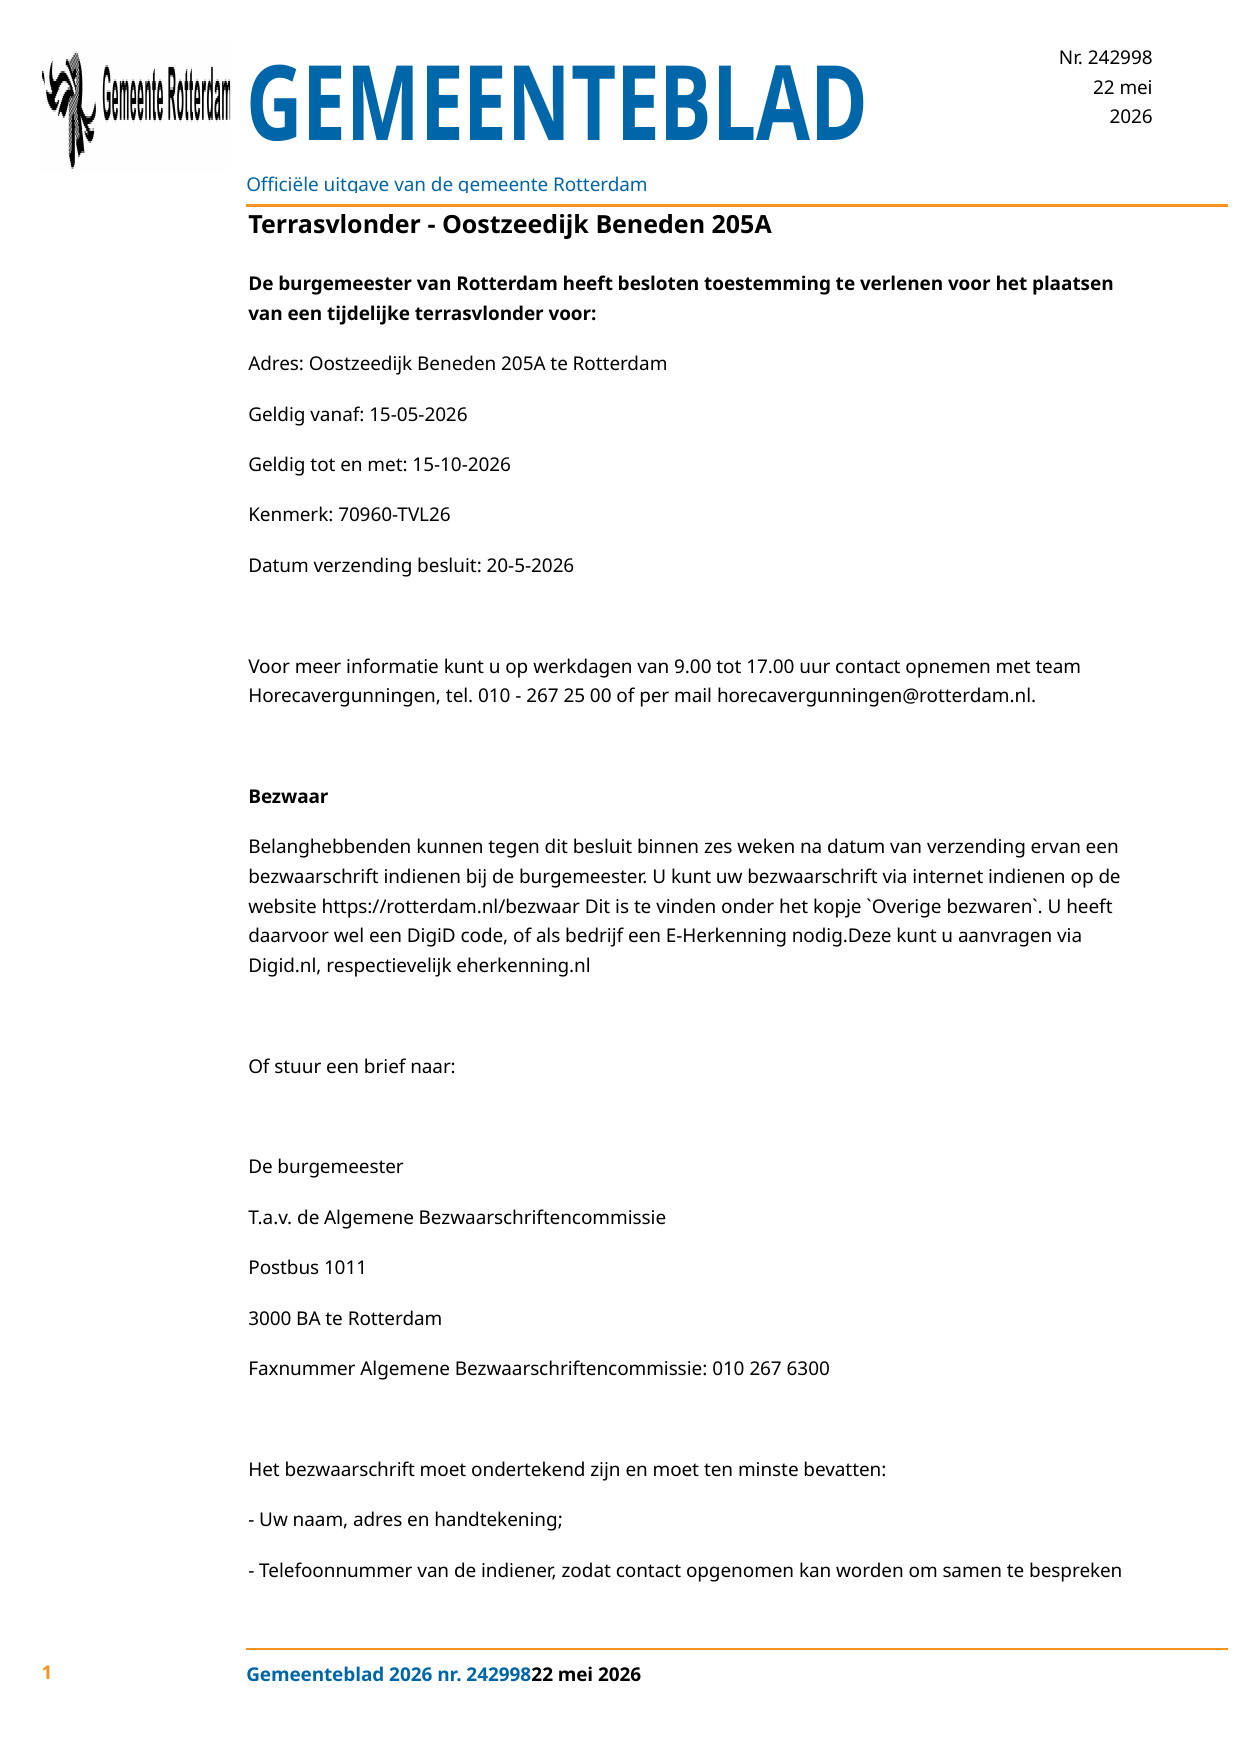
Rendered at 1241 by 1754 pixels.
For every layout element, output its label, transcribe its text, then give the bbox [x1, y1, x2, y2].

text De burgemeester van Rotterdam heeft besloten toestemming te verlenen voor het plaatsen van een tijdelijke terrasvlonder voor: [248, 270, 1152, 326]
text De burgemeester [248, 1154, 1152, 1179]
text Het bezwaarschrift moet ondertekend zijn en moet ten minste bevatten: [248, 1456, 1152, 1482]
text Terrasvlonder - Oostzeedijk Beneden 205A [248, 207, 1152, 241]
text Belanghebbenden kunnen tegen dit besluit binnen zes weken na datum van verzending ervan een bezwaarschrift indienen bij de burgemeester. U kunt uw bezwaarschrift via internet indienen op de website https://rotterdam.nl/bezwaar Dit is te vinden onder het kopje `Overige bezwaren`. U heeft daarvoor wel een DigiD code, of als bedrijf een E-Herkenning nodig.Deze kunt u aanvragen via Digid.nl, respectievelijk eherkenning.nl [248, 834, 1152, 978]
text - Uw naam, adres en handtekening; [248, 1507, 1152, 1532]
text - Telefoonnummer van de indiener, zodat contact opgenomen kan worden om samen te bespreken [248, 1557, 1152, 1583]
text Of stuur een brief naar: [248, 1053, 1152, 1078]
text Adres: Oostzeedijk Beneden 205A te Rotterdam [248, 350, 1152, 376]
text T.a.v. de Algemene Bezwaarschriftencommissie [248, 1204, 1152, 1230]
text Bezwaar [248, 783, 1152, 809]
text Kenmerk: 70960-TVL26 [248, 502, 1152, 527]
text Faxnummer Algemene Bezwaarschriftencommissie: 010 267 6300 [248, 1355, 1152, 1381]
text Geldig vanaf: 15-05-2026 [248, 401, 1152, 426]
text Voor meer informatie kunt u op werkdagen van 9.00 tot 17.00 uur contact opnemen met team Horecavergunningen, tel. 010 - 267 25 00 of per mail horecavergunningen@rotterdam.nl. [248, 653, 1152, 708]
text Geldig tot en met: 15-10-2026 [248, 451, 1152, 477]
text Datum verzending besluit: 20-5-2026 [248, 552, 1152, 578]
text 3000 BA te Rotterdam [248, 1305, 1152, 1331]
text Postbus 1011 [248, 1254, 1152, 1280]
picture [41, 47, 231, 172]
